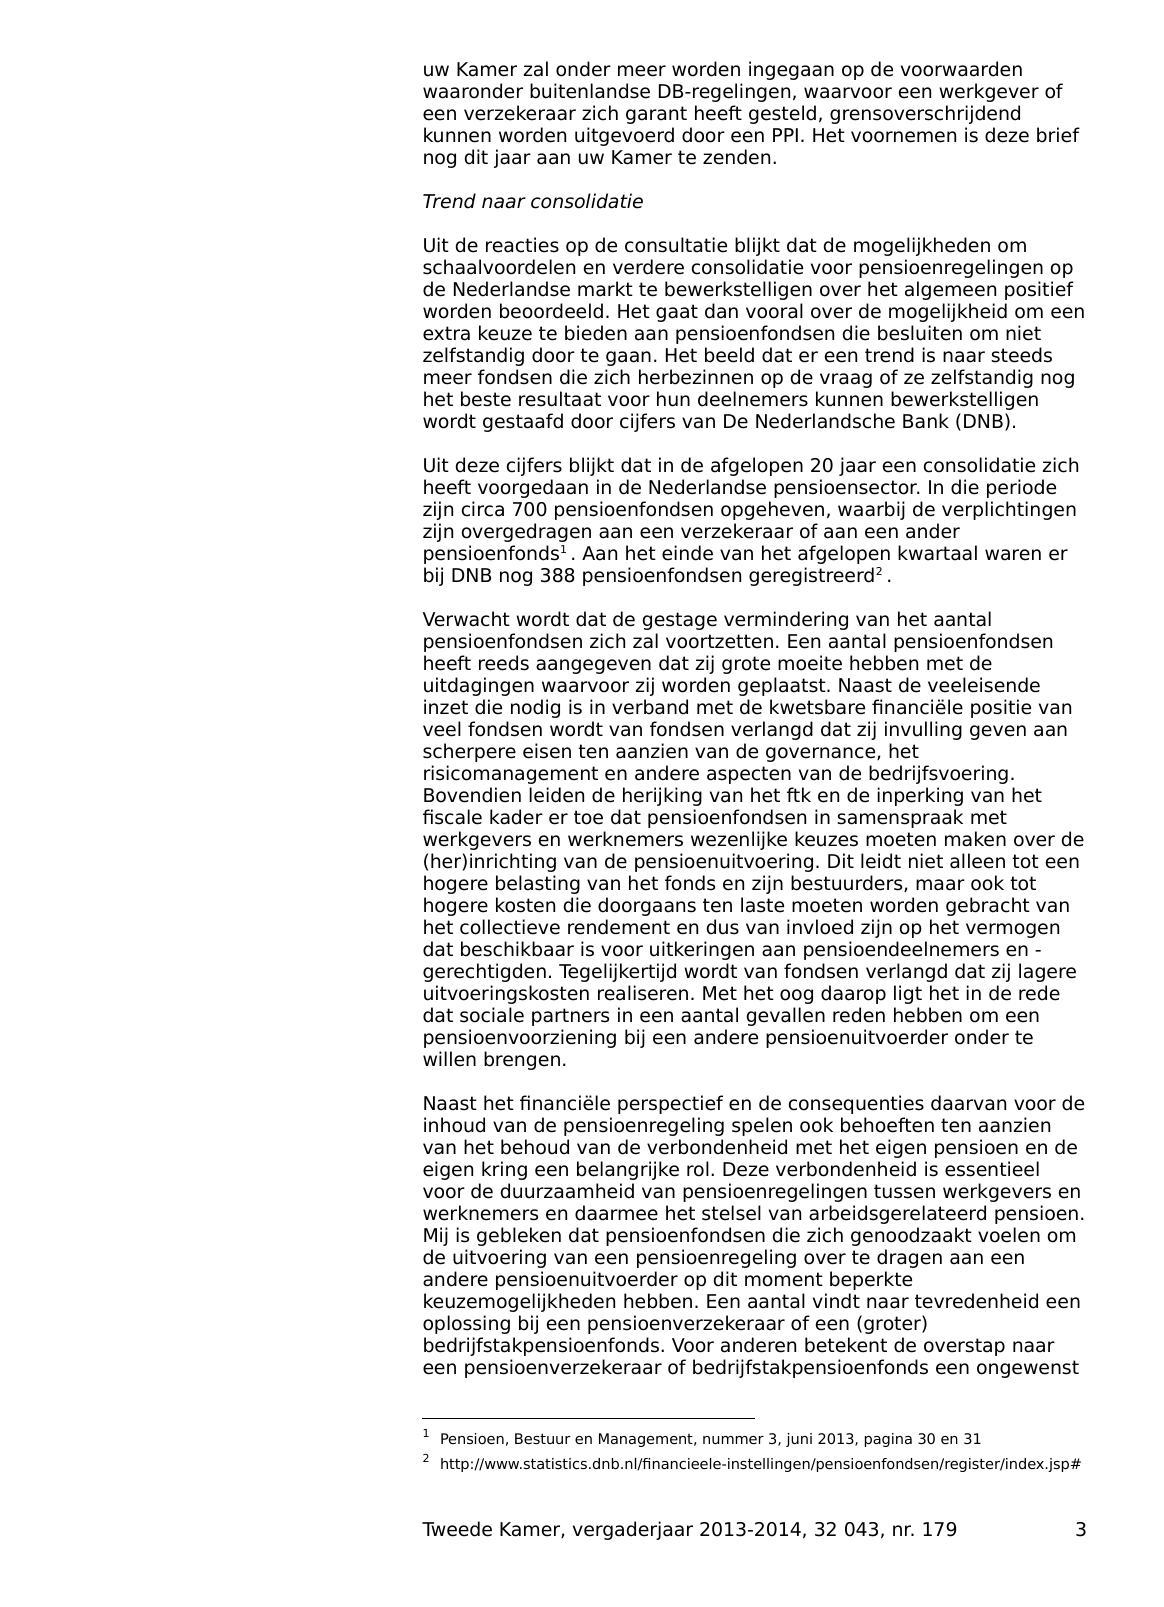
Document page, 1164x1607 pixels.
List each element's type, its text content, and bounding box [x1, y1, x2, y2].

text Pensioen, Bestuur en Management, nummer 3, juni 2013, pagina 30 en 31 [422, 1427, 1087, 1449]
text Uit deze cijfers blijkt dat in de afgelopen 20 jaar een consolidatie zich heeft voorgedaan in de Nederlandse pensioensector. In die periode zijn circa 700 pensioenfondsen opgeheven, waarbij de verplichtingen zijn overgedragen aan een verzekeraar of aan een ander pensioenfonds. Aan het einde van het afgelopen kwartaal waren er bij DNB nog 388 pensioenfondsen geregistreerd. [422, 455, 1087, 587]
text http://www.statistics.dnb.nl/financieele-instellingen/pensioenfondsen/register/index.jsp# [422, 1452, 1087, 1474]
text Naast het financiële perspectief en de consequenties daarvan voor de inhoud van de pensioenregeling spelen ook behoeften ten aanzien van het behoud van de verbondenheid met het eigen pensioen en de eigen kring een belangrijke rol. Deze verbondenheid is essentieel voor de duurzaamheid van pensioenregelingen tussen werkgevers en werknemers en daarmee het stelsel van arbeidsgerelateerd pensioen. Mij is gebleken dat pensioenfondsen die zich genoodzaakt voelen om de uitvoering van een pensioenregeling over te dragen aan een andere pensioenuitvoerder op dit moment beperkte keuzemogelijkheden hebben. Een aantal vindt naar tevredenheid een oplossing bij een pensioenverzekeraar of een (groter) bedrijfstakpensioenfonds. Voor anderen betekent de overstap naar een pensioenverzekeraar of bedrijfstakpensioenfonds een ongewenst [422, 1093, 1087, 1379]
text Verwacht wordt dat de gestage vermindering van het aantal pensioenfondsen zich zal voortzetten. Een aantal pensioenfondsen heeft reeds aangegeven dat zij grote moeite hebben met de uitdagingen waarvoor zij worden geplaatst. Naast de veeleisende inzet die nodig is in verband met de kwetsbare financiële positie van veel fondsen wordt van fondsen verlangd dat zij invulling geven aan scherpere eisen ten aanzien van de governance, het risicomanagement en andere aspecten van de bedrijfsvoering. Bovendien leiden de herijking van het ftk en de inperking van het fiscale kader er toe dat pensioenfondsen in samenspraak met werkgevers en werknemers wezenlijke keuzes moeten maken over de (her)inrichting van de pensioenuitvoering. Dit leidt niet alleen tot een hogere belasting van het fonds en zijn bestuurders, maar ook tot hogere kosten die doorgaans ten laste moeten worden gebracht van het collectieve rendement en dus van invloed zijn op het vermogen dat beschikbaar is voor uitkeringen aan pensioendeelnemers en -gerechtigden. Tegelijkertijd wordt van fondsen verlangd dat zij lagere uitvoeringskosten realiseren. Met het oog daarop ligt het in de rede dat sociale partners in een aantal gevallen reden hebben om een pensioenvoorziening bij een andere pensioenuitvoerder onder te willen brengen. [422, 609, 1087, 1071]
subtitle Trend naar consolidatie [422, 191, 1087, 213]
text Uit de reacties op de consultatie blijkt dat de mogelijkheden om schaalvoordelen en verdere consolidatie voor pensioenregelingen op de Nederlandse markt te bewerkstelligen over het algemeen positief worden beoordeeld. Het gaat dan vooral over de mogelijkheid om een extra keuze te bieden aan pensioenfondsen die besluiten om niet zelfstandig door te gaan. Het beeld dat er een trend is naar steeds meer fondsen die zich herbezinnen op de vraag of ze zelfstandig nog het beste resultaat voor hun deelnemers kunnen bewerkstelligen wordt gestaafd door cijfers van De Nederlandsche Bank (DNB). [422, 235, 1087, 433]
text uw Kamer zal onder meer worden ingegaan op de voorwaarden waaronder buitenlandse DB-regelingen, waarvoor een werkgever of een verzekeraar zich garant heeft gesteld, grensoverschrijdend kunnen worden uitgevoerd door een PPI. Het voornemen is deze brief nog dit jaar aan uw Kamer te zenden. [422, 59, 1087, 169]
